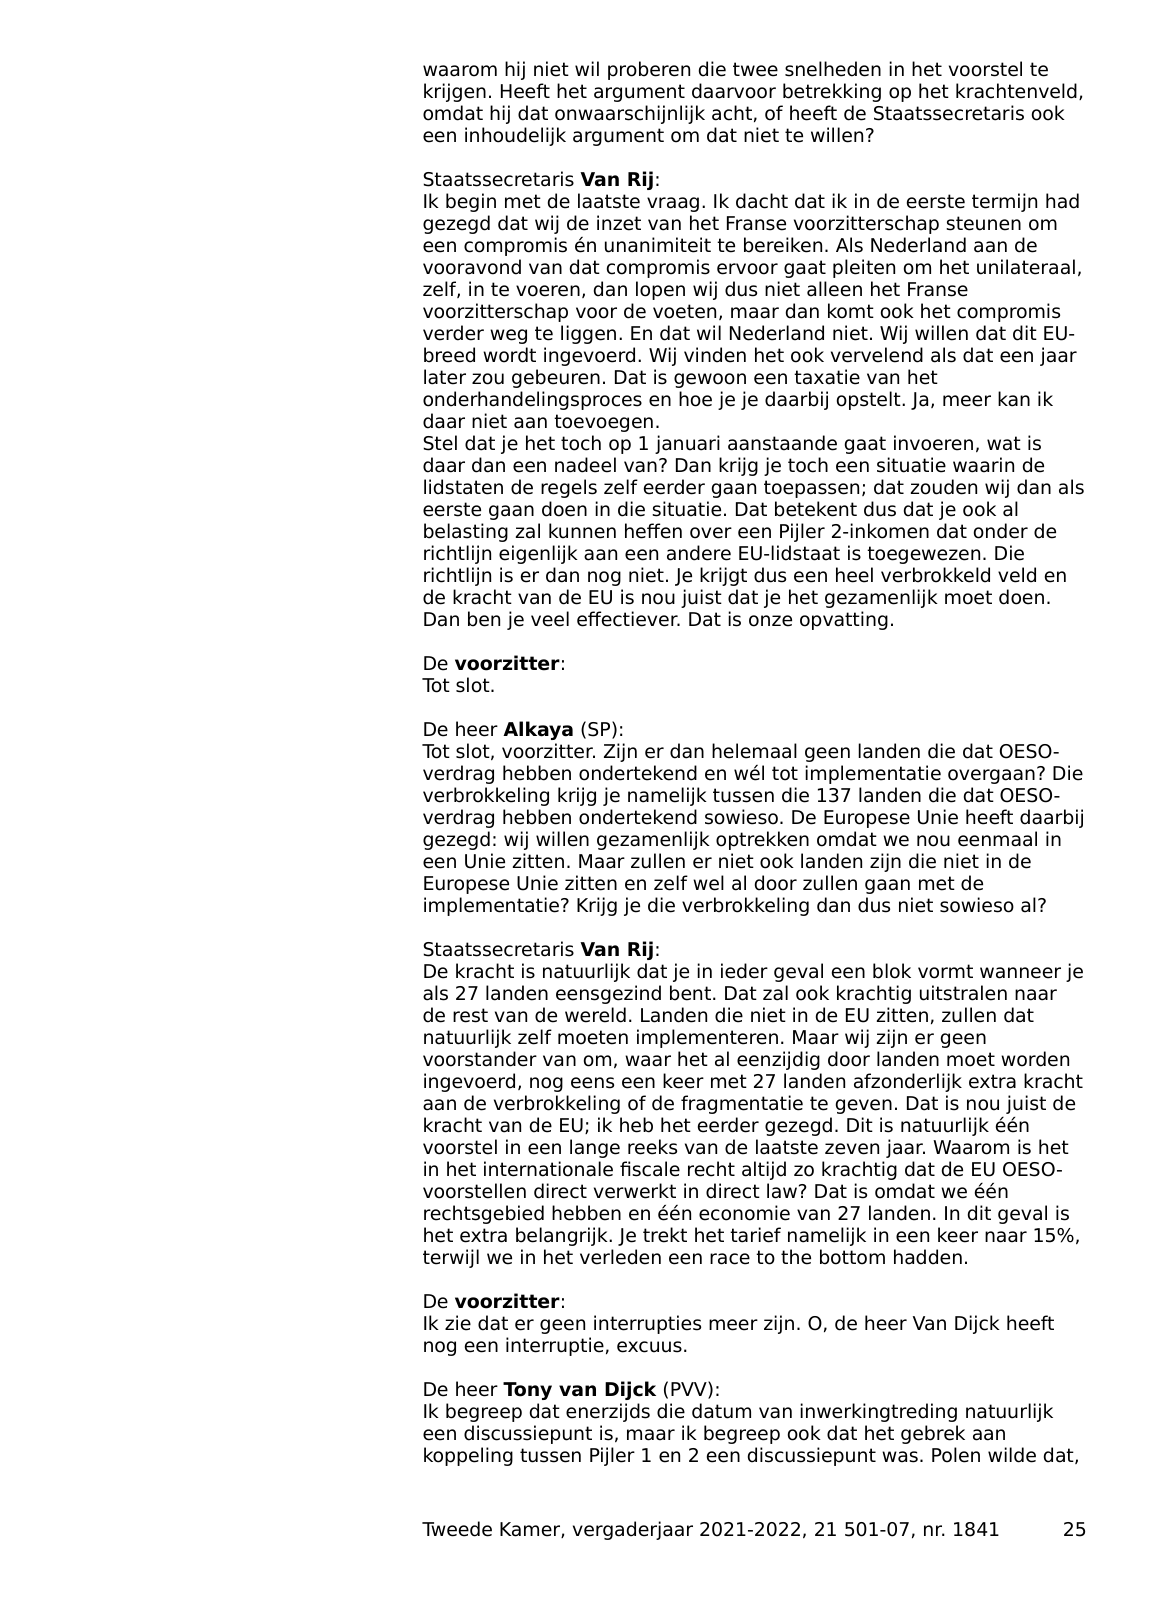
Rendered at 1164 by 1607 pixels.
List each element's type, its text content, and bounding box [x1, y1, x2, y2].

text Tot slot. [422, 675, 1087, 697]
text waarom hij niet wil proberen die twee snelheden in het voorstel te krijgen. Heeft het argument daarvoor betrekking op het krachtenveld, omdat hij dat onwaarschijnlijk acht, of heeft de Staatssecretaris ook een inhoudelijk argument om dat niet te willen? [422, 59, 1087, 147]
text Ik zie dat er geen interrupties meer zijn. O, de heer Van Dijck heeft nog een interruptie, excuus. [422, 1313, 1087, 1357]
text De voorzitter: [422, 1291, 1087, 1313]
text Ik begreep dat enerzijds die datum van inwerkingtreding natuurlijk een discussiepunt is, maar ik begreep ook dat het gebrek aan koppeling tussen Pijler 1 en 2 een discussiepunt was. Polen wilde dat, [422, 1401, 1087, 1467]
text De voorzitter: [422, 653, 1087, 675]
text Stel dat je het toch op 1 januari aanstaande gaat invoeren, wat is daar dan een nadeel van? Dan krijg je toch een situatie waarin de lidstaten de regels zelf eerder gaan toepassen; dat zouden wij dan als eerste gaan doen in die situatie. Dat betekent dus dat je ook al belasting zal kunnen heffen over een Pijler 2-inkomen dat onder de richtlijn eigenlijk aan een andere EU-lidstaat is toegewezen. Die richtlijn is er dan nog niet. Je krijgt dus een heel verbrokkeld veld en de kracht van de EU is nou juist dat je het gezamenlijk moet doen. Dan ben je veel effectiever. Dat is onze opvatting. [422, 433, 1087, 631]
text Tot slot, voorzitter. Zijn er dan helemaal geen landen die dat OESO-verdrag hebben ondertekend en wél tot implementatie overgaan? Die verbrokkeling krijg je namelijk tussen die 137 landen die dat OESO-verdrag hebben ondertekend sowieso. De Europese Unie heeft daarbij gezegd: wij willen gezamenlijk optrekken omdat we nou eenmaal in een Unie zitten. Maar zullen er niet ook landen zijn die niet in de Europese Unie zitten en zelf wel al door zullen gaan met de implementatie? Krijg je die verbrokkeling dan dus niet sowieso al? [422, 741, 1087, 917]
text Staatssecretaris Van Rij: [422, 169, 1087, 191]
text De kracht is natuurlijk dat je in ieder geval een blok vormt wanneer je als 27 landen eensgezind bent. Dat zal ook krachtig uitstralen naar de rest van de wereld. Landen die niet in de EU zitten, zullen dat natuurlijk zelf moeten implementeren. Maar wij zijn er geen voorstander van om, waar het al eenzijdig door landen moet worden ingevoerd, nog eens een keer met 27 landen afzonderlijk extra kracht aan de verbrokkeling of de fragmentatie te geven. Dat is nou juist de kracht van de EU; ik heb het eerder gezegd. Dit is natuurlijk één voorstel in een lange reeks van de laatste zeven jaar. Waarom is het in het internationale fiscale recht altijd zo krachtig dat de EU OESO-voorstellen direct verwerkt in direct law? Dat is omdat we één rechtsgebied hebben en één economie van 27 landen. In dit geval is het extra belangrijk. Je trekt het tarief namelijk in een keer naar 15%, terwijl we in het verleden een race to the bottom hadden. [422, 961, 1087, 1269]
text Staatssecretaris Van Rij: [422, 939, 1087, 961]
text Ik begin met de laatste vraag. Ik dacht dat ik in de eerste termijn had gezegd dat wij de inzet van het Franse voorzitterschap steunen om een compromis én unanimiteit te bereiken. Als Nederland aan de vooravond van dat compromis ervoor gaat pleiten om het unilateraal, zelf, in te voeren, dan lopen wij dus niet alleen het Franse voorzitterschap voor de voeten, maar dan komt ook het compromis verder weg te liggen. En dat wil Nederland niet. Wij willen dat dit EU-breed wordt ingevoerd. Wij vinden het ook vervelend als dat een jaar later zou gebeuren. Dat is gewoon een taxatie van het onderhandelingsproces en hoe je je daarbij opstelt. Ja, meer kan ik daar niet aan toevoegen. [422, 191, 1087, 433]
text De heer Alkaya (SP): [422, 719, 1087, 741]
text De heer Tony van Dijck (PVV): [422, 1379, 1087, 1401]
